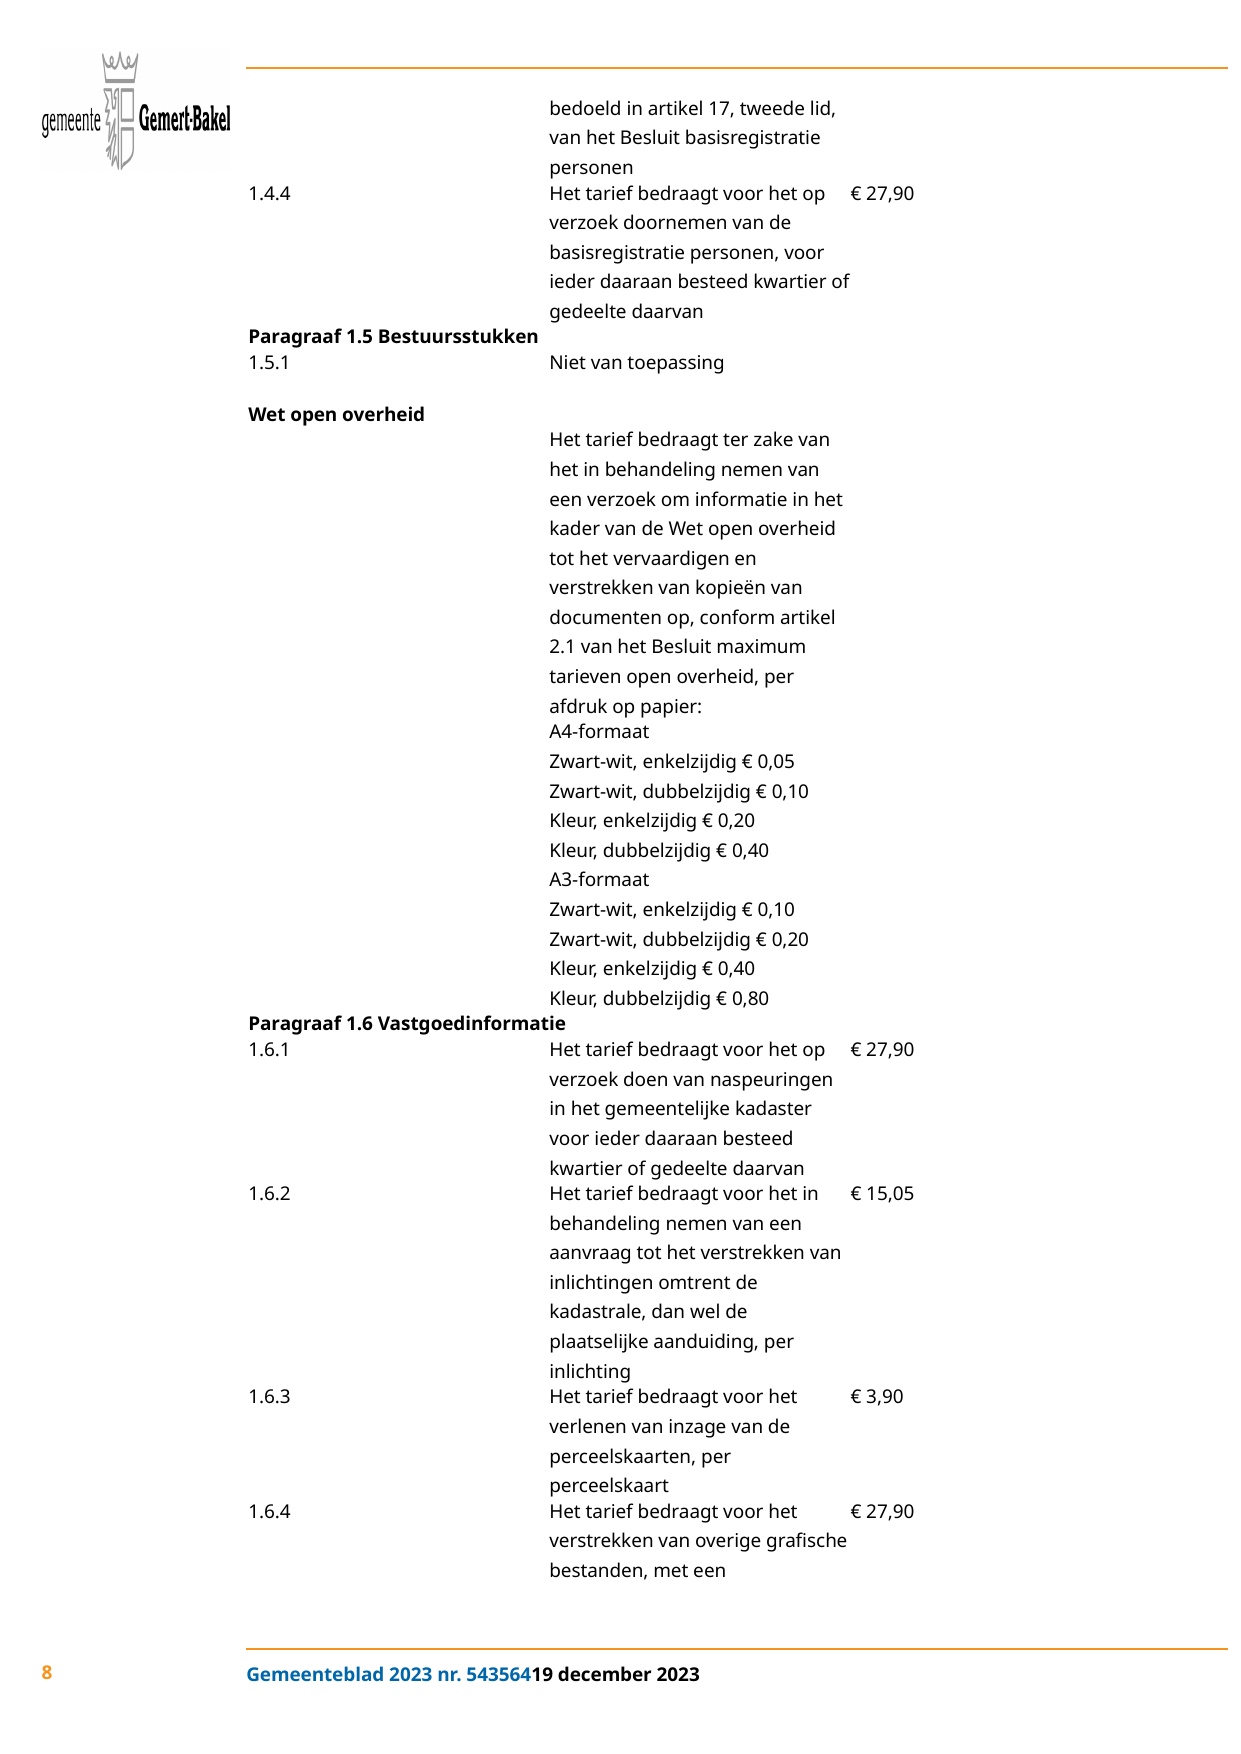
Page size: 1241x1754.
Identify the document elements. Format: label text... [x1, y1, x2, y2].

table_cell € 27,90 [850, 180, 1152, 324]
table_cell 1.4.4 [248, 180, 549, 324]
table_cell Het tarief bedraagt voor het op verzoek doen van naspeuringen in het gemeentelijke kadaster voor ieder daaraan besteed kwartier of gedeelte daarvan [549, 1036, 850, 1180]
table_cell [850, 350, 1152, 375]
table_cell Niet van toepassing [549, 350, 850, 375]
table_cell [248, 427, 549, 719]
table_cell [850, 719, 1152, 1011]
table_cell € 27,90 [850, 1036, 1152, 1180]
table_cell Het tarief bedraagt ter zake van het in behandeling nemen van een verzoek om informatie in het kader van de Wet open overheid tot het vervaardigen en verstrekken van kopieën van documenten op, conform artikel 2.1 van het Besluit maximum tarieven open overheid, per afdruk op papier: [549, 427, 850, 719]
picture [41, 47, 231, 172]
table_cell A4-formaat Zwart-wit, enkelzijdig € 0,05 Zwart-wit, dubbelzijdig € 0,10 Kleur, enkelzijdig € 0,20 Kleur, dubbelzijdig € 0,40 A3-formaat Zwart-wit, enkelzijdig € 0,10 Zwart-wit, dubbelzijdig € 0,20 Kleur, enkelzijdig € 0,40 Kleur, dubbelzijdig € 0,80 [549, 719, 850, 1011]
table_cell € 3,90 [850, 1384, 1152, 1498]
table_cell 1.6.2 [248, 1180, 549, 1384]
table_cell [248, 375, 850, 401]
table_cell [850, 401, 1152, 427]
table_cell [248, 95, 549, 180]
table_cell Paragraaf 1.6 Vastgoedinformatie [248, 1011, 1152, 1036]
table_cell Paragraaf 1.5 Bestuursstukken [248, 324, 1152, 349]
table_cell € 15,05 [850, 1180, 1152, 1384]
table_cell Het tarief bedraagt voor het op verzoek doornemen van de basisregistratie personen, voor ieder daaraan besteed kwartier of gedeelte daarvan [549, 180, 850, 324]
table_cell [248, 719, 549, 1011]
table_cell € 27,90 [850, 1498, 1152, 1583]
table_cell 1.6.3 [248, 1384, 549, 1498]
table_cell 1.5.1 [248, 350, 549, 375]
table_cell [850, 375, 1152, 401]
table_cell Het tarief bedraagt voor het in behandeling nemen van een aanvraag tot het verstrekken van inlichtingen omtrent de kadastrale, dan wel de plaatselijke aanduiding, per inlichting [549, 1180, 850, 1384]
table_cell 1.6.4 [248, 1498, 549, 1583]
table_cell [850, 427, 1152, 719]
table_cell bedoeld in artikel 17, tweede lid, van het Besluit basisregistratie personen [549, 95, 850, 180]
table_cell Het tarief bedraagt voor het verstrekken van overige grafische bestanden, met een [549, 1498, 850, 1583]
table_cell 1.6.1 [248, 1036, 549, 1180]
table_cell Het tarief bedraagt voor het verlenen van inzage van de perceelskaarten, per perceelskaart [549, 1384, 850, 1498]
table_cell [850, 95, 1152, 180]
table_cell Wet open overheid [248, 401, 850, 427]
